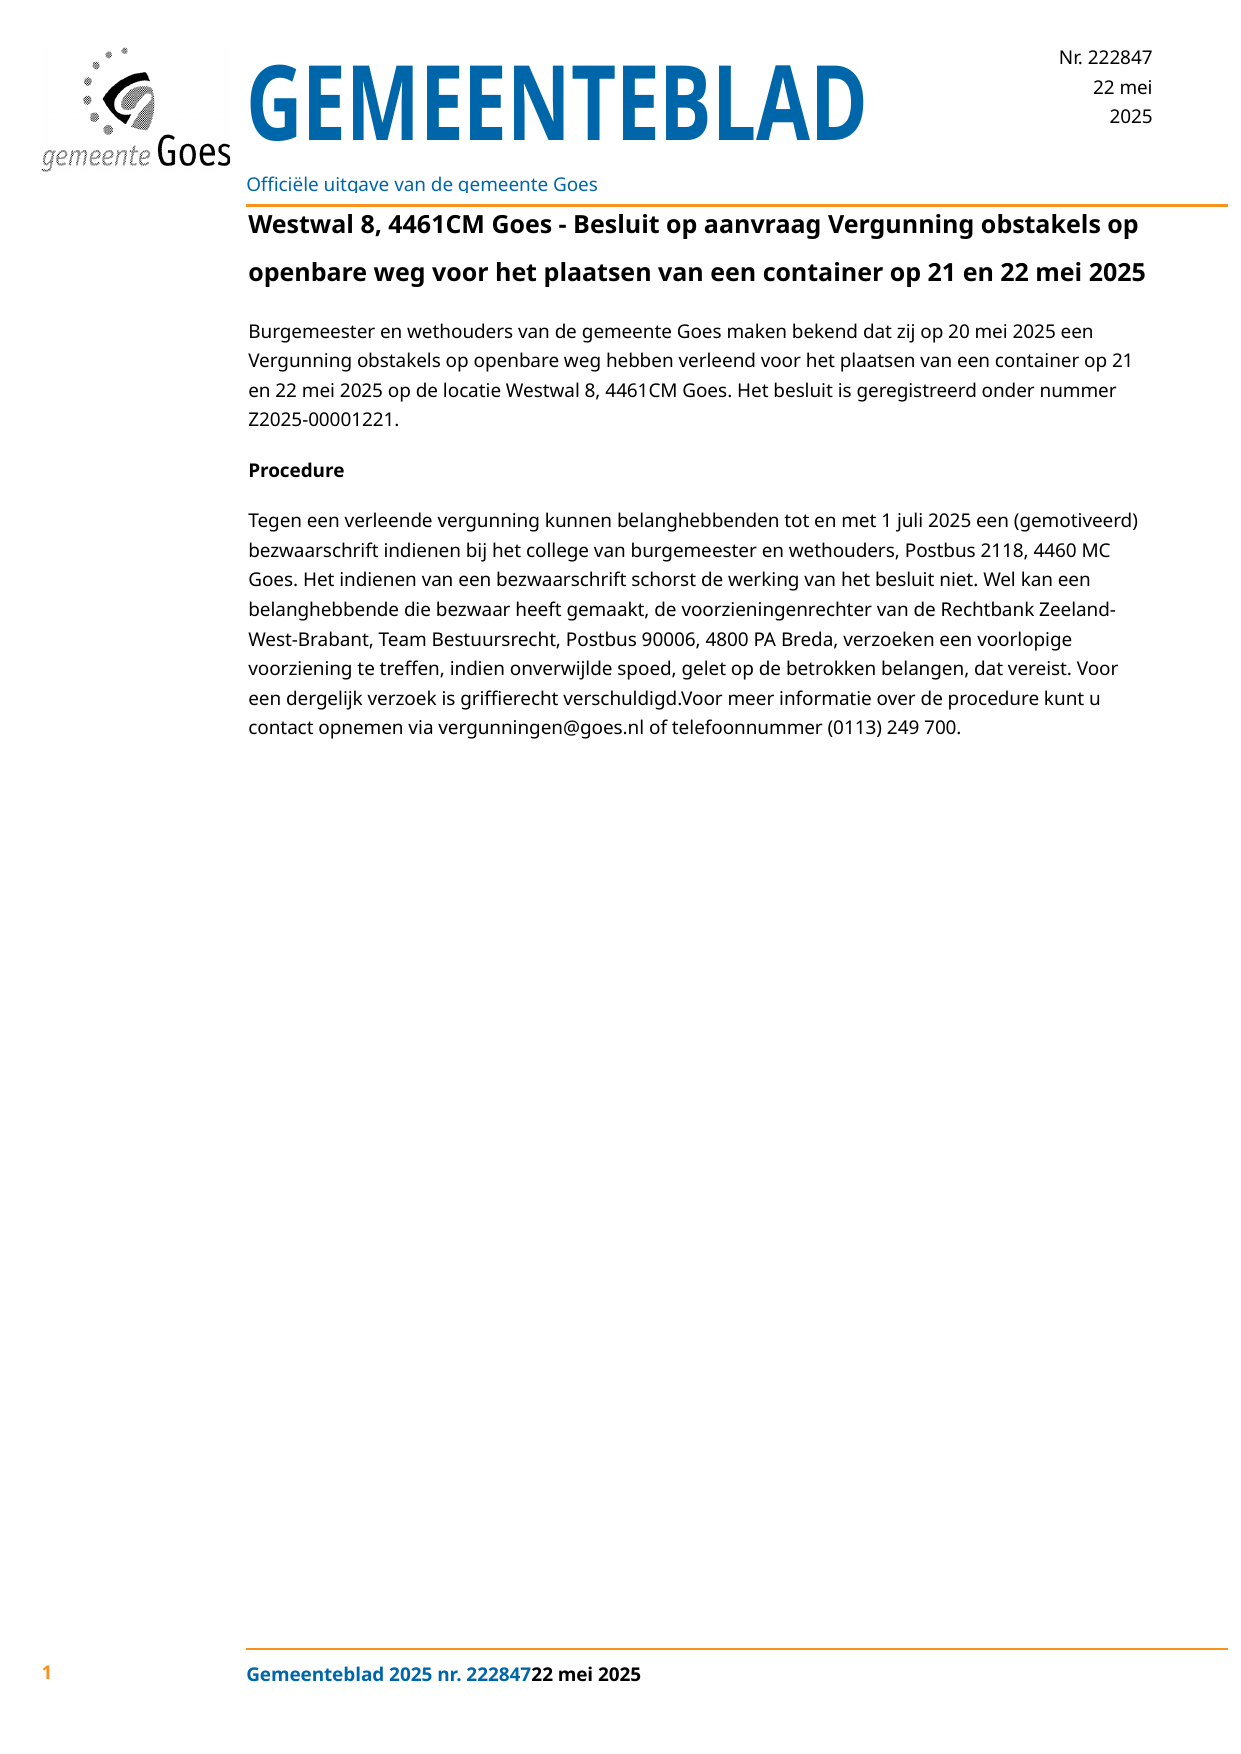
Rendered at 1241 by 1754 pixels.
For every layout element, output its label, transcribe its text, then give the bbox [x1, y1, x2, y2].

text Westwal 8, 4461CM Goes - Besluit op aanvraag Vergunning obstakels op openbare weg voor het plaatsen van een container op 21 en 22 mei 2025 [248, 207, 1152, 288]
picture [41, 47, 231, 172]
text Procedure [248, 457, 1152, 483]
text Tegen een verleende vergunning kunnen belanghebbenden tot en met 1 juli 2025 een (gemotiveerd) bezwaarschrift indienen bij het college van burgemeester en wethouders, Postbus 2118, 4460 MC Goes. Het indienen van een bezwaarschrift schorst de werking van het besluit niet. Wel kan een belanghebbende die bezwaar heeft gemaakt, de voorzieningenrechter van de Rechtbank Zeeland-West-Brabant, Team Bestuursrecht, Postbus 90006, 4800 PA Breda, verzoeken een voorlopige voorziening te treffen, indien onverwijlde spoed, gelet op de betrokken belangen, dat vereist. Voor een dergelijk verzoek is griffierecht verschuldigd.Voor meer informatie over de procedure kunt u contact opnemen via vergunningen@goes.nl of telefoonnummer (0113) 249 700. [248, 507, 1152, 740]
text Burgemeester en wethouders van de gemeente Goes maken bekend dat zij op 20 mei 2025 een Vergunning obstakels op openbare weg hebben verleend voor het plaatsen van een container op 21 en 22 mei 2025 op de locatie Westwal 8, 4461CM Goes. Het besluit is geregistreerd onder nummer Z2025-00001221. [248, 318, 1152, 432]
